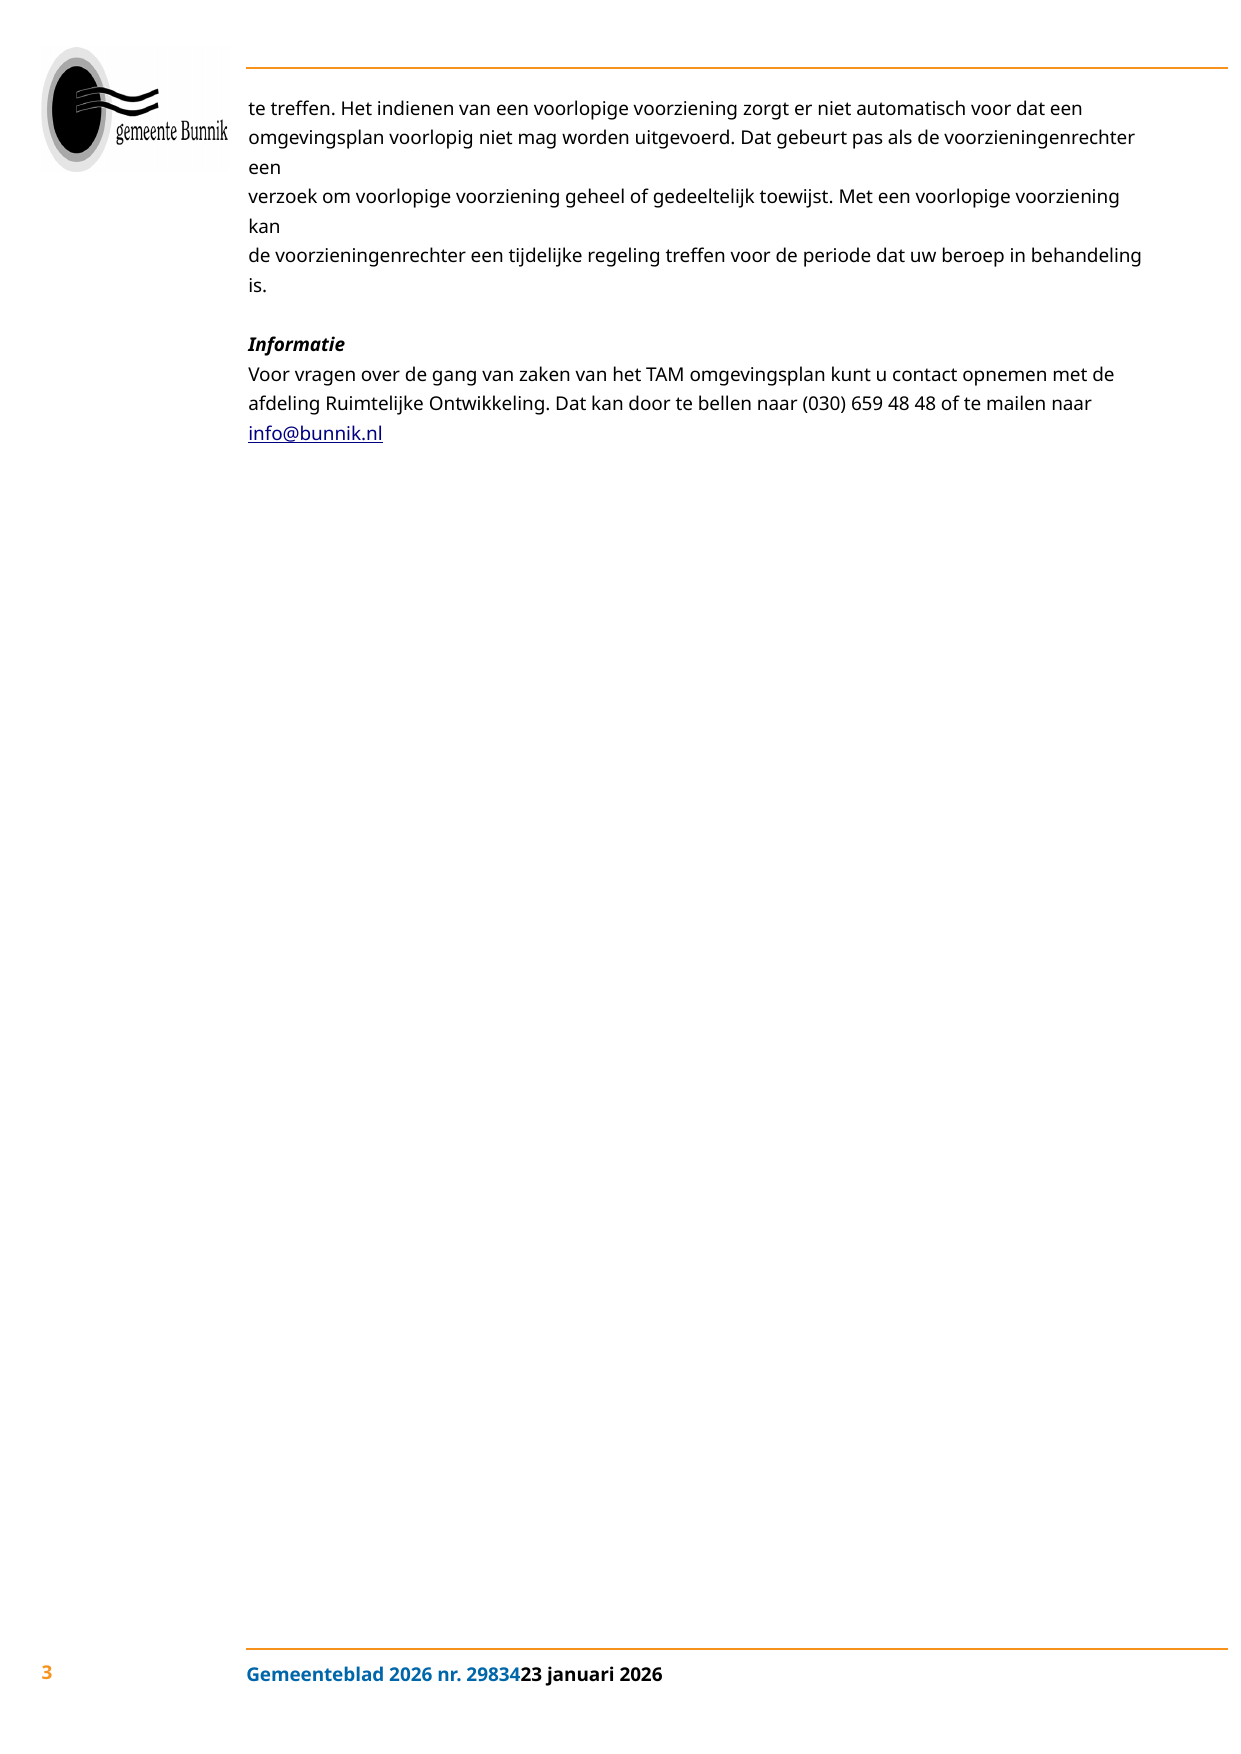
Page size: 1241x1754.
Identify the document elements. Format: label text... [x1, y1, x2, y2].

text is. [248, 272, 1152, 298]
text te treffen. Het indienen van een voorlopige voorziening zorgt er niet automatisch voor dat een omgevingsplan voorlopig niet mag worden uitgevoerd. Dat gebeurt pas als de voorzieningenrechter een [248, 95, 1152, 180]
text de voorzieningenrechter een tijdelijke regeling treffen voor de periode dat uw beroep in behandeling [248, 243, 1152, 268]
text Voor vragen over de gang van zaken van het TAM omgevingsplan kunt u contact opnemen met de afdeling Ruimtelijke Ontwikkeling. Dat kan door te bellen naar (030) 659 48 48 of te mailen naar info@bunnik.nl [248, 361, 1152, 446]
picture [41, 47, 231, 172]
text verzoek om voorlopige voorziening geheel of gedeeltelijk toewijst. Met een voorlopige voorziening kan [248, 183, 1152, 239]
text Informatie [248, 331, 1152, 357]
